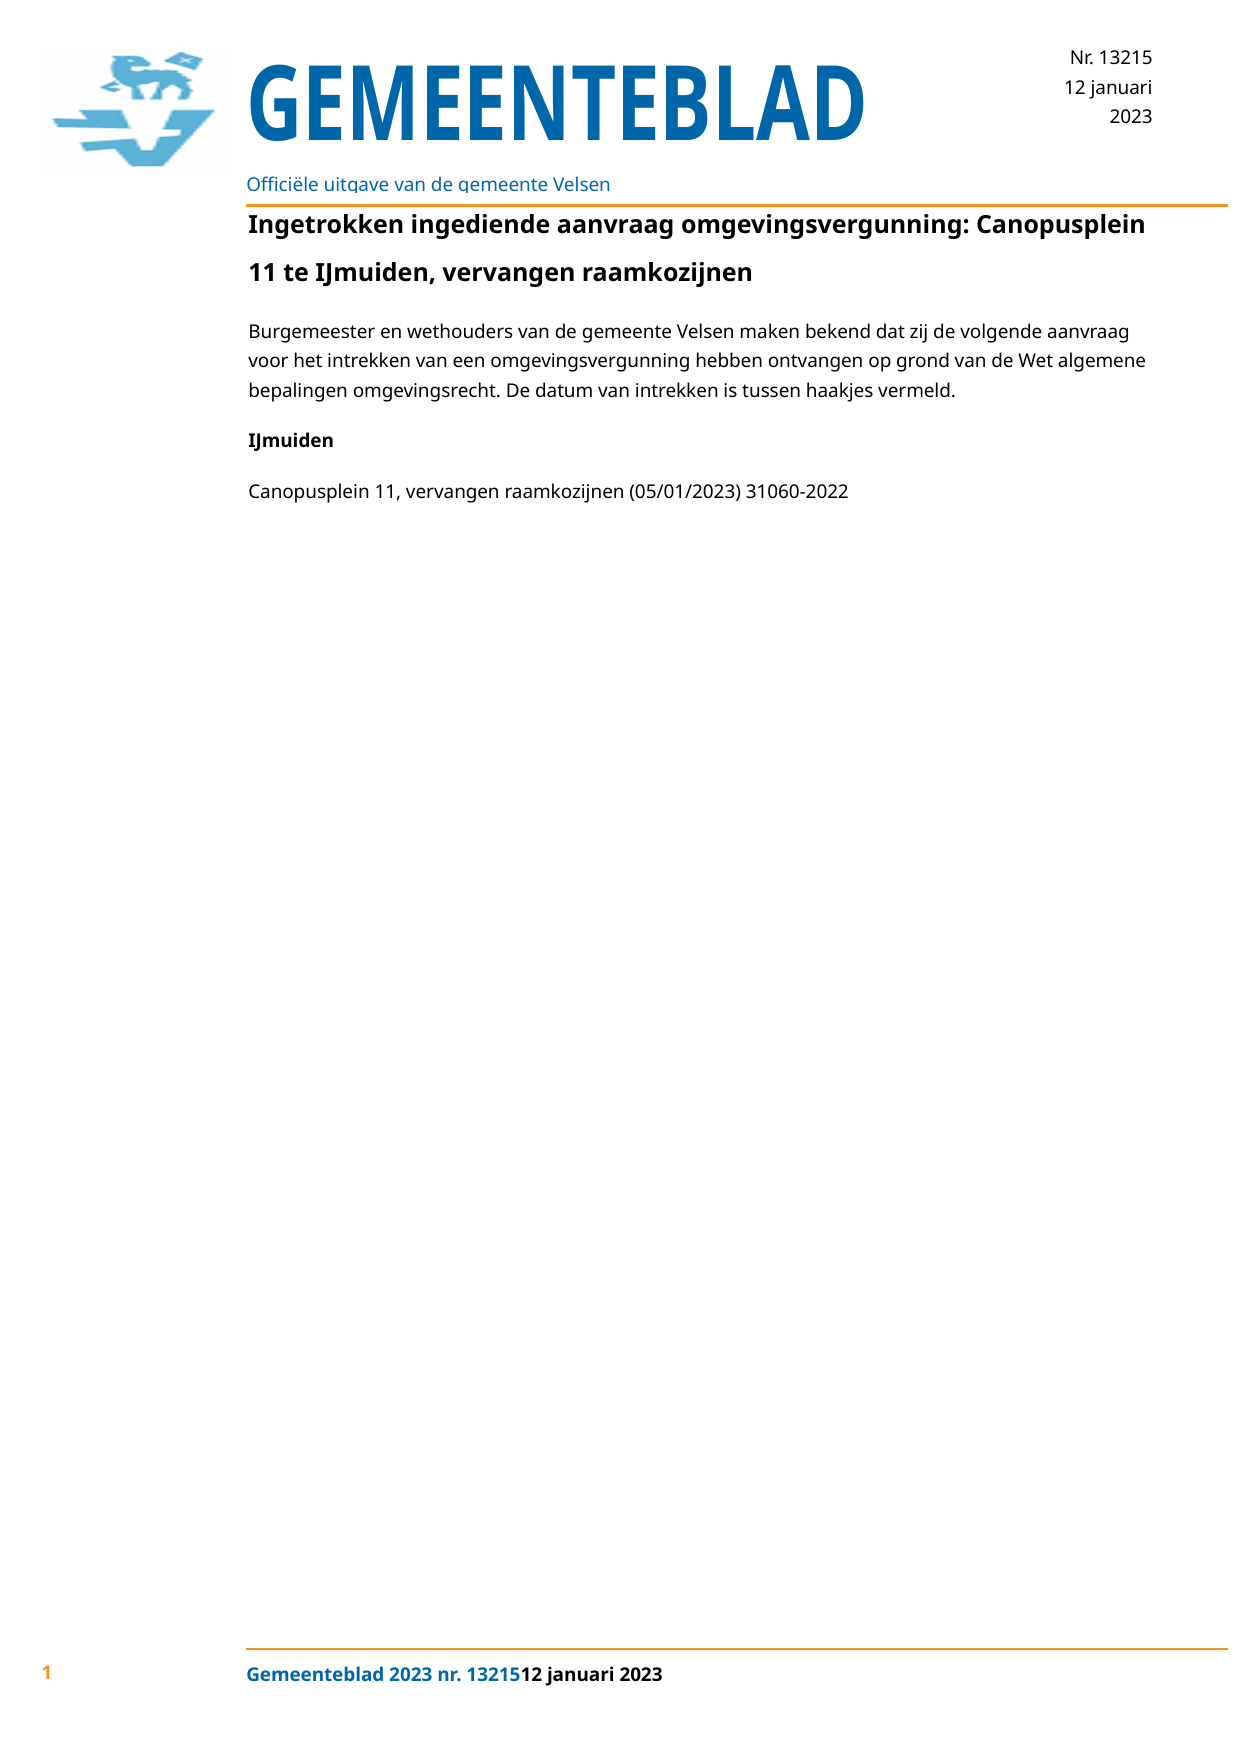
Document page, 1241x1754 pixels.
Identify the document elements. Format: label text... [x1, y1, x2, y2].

picture [41, 47, 231, 172]
text Burgemeester en wethouders van de gemeente Velsen maken bekend dat zij de volgende aanvraag voor het intrekken van een omgevingsvergunning hebben ontvangen op grond van de Wet algemene bepalingen omgevingsrecht. De datum van intrekken is tussen haakjes vermeld. [248, 318, 1152, 403]
text Ingetrokken ingediende aanvraag omgevingsvergunning: Canopusplein 11 te IJmuiden, vervangen raamkozijnen [248, 207, 1152, 288]
text IJmuiden [248, 427, 1152, 453]
text Canopusplein 11, vervangen raamkozijnen (05/01/2023) 31060-2022 [248, 478, 1152, 504]
